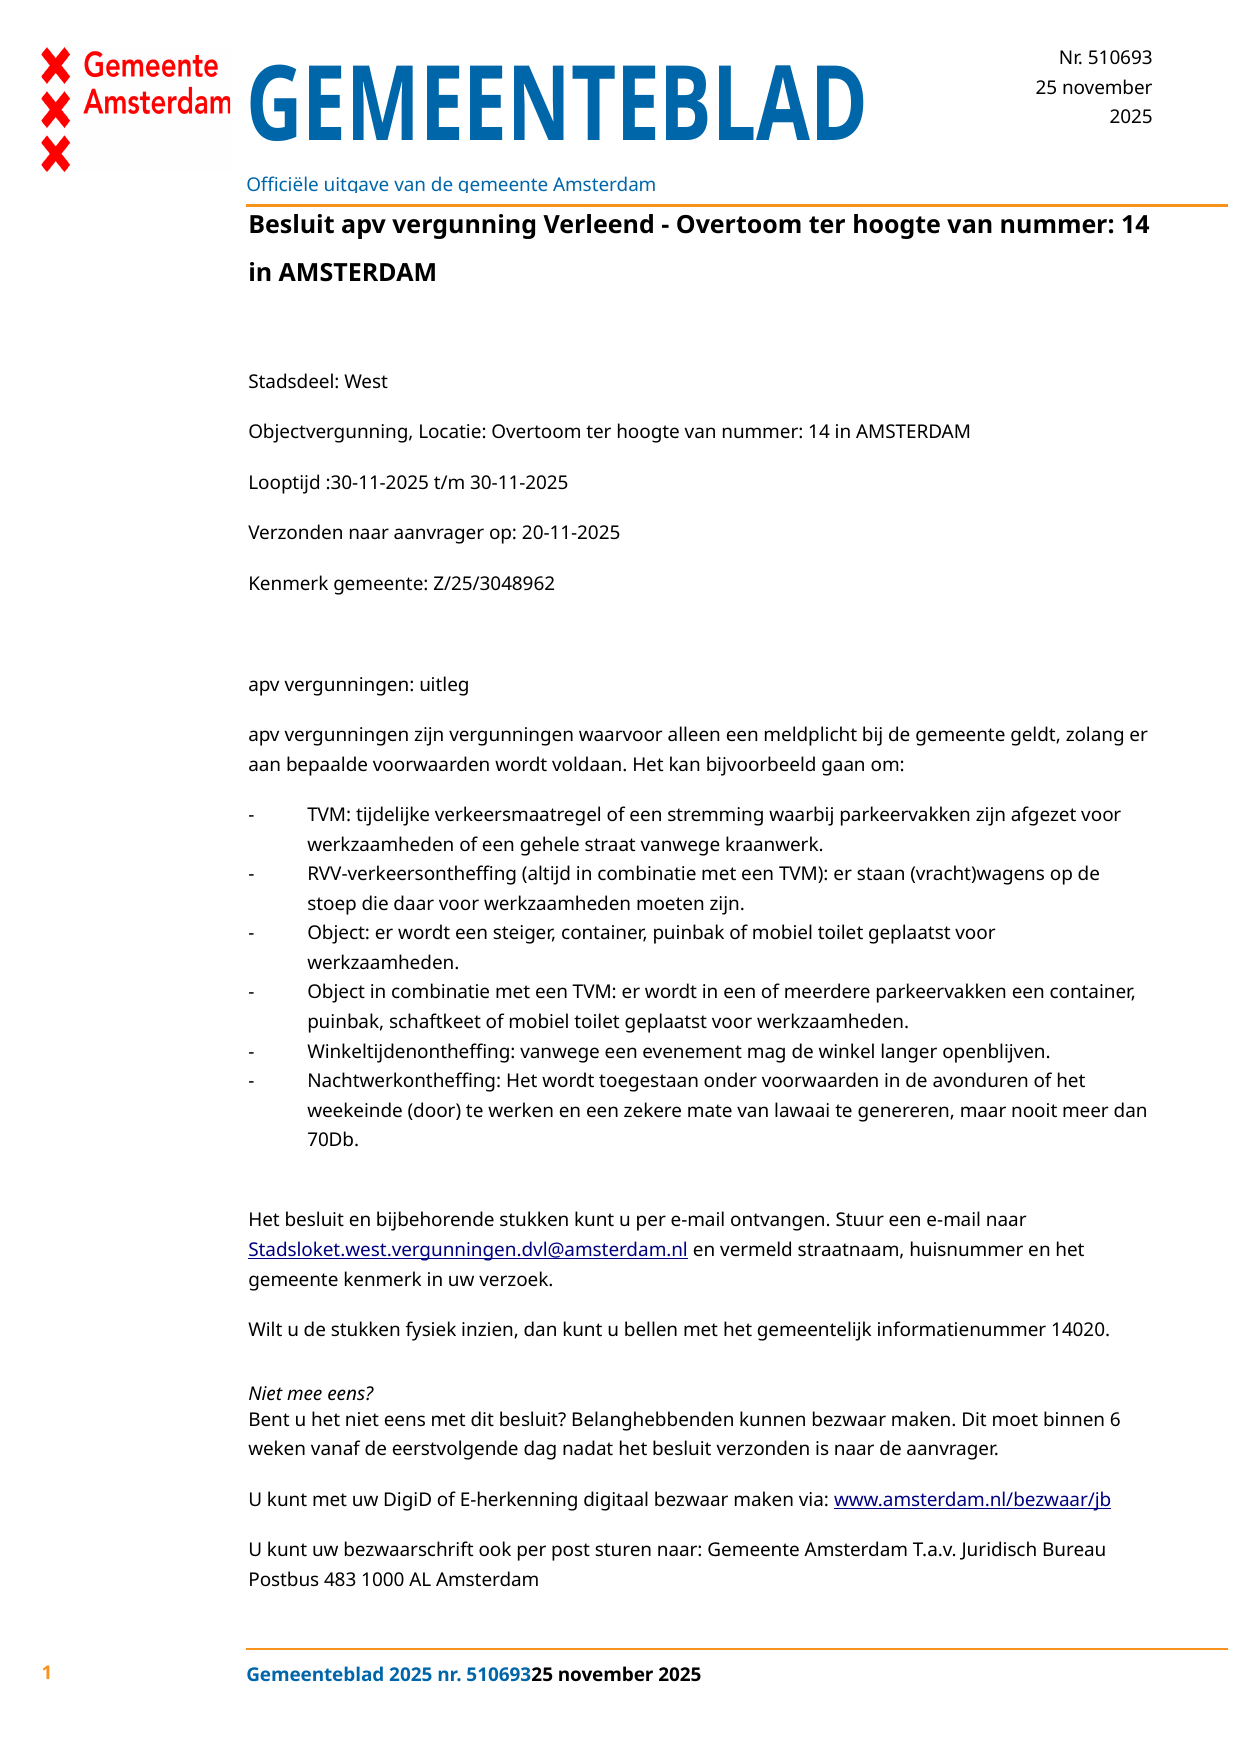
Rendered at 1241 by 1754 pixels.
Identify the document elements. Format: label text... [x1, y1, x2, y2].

text apv vergunningen zijn vergunningen waarvoor alleen een meldplicht bij de gemeente geldt, zolang er aan bepaalde voorwaarden wordt voldaan. Het kan bijvoorbeeld gaan om: [248, 721, 1152, 777]
text Stadsdeel: West [248, 368, 1152, 394]
list RVV-verkeersontheffing (altijd in combinatie met een TVM): er staan (vracht)wagens op de stoep die daar voor werkzaamheden moeten zijn. [248, 860, 1152, 916]
list Object: er wordt een steiger, container, puinbak of mobiel toilet geplaatst voor werkzaamheden. [248, 919, 1152, 975]
text Het besluit en bijbehorende stukken kunt u per e-mail ontvangen. Stuur een e-mail naar Stadsloket.west.vergunningen.dvl@amsterdam.nl en vermeld straatnaam, huisnummer en het gemeente kenmerk in uw verzoek. [248, 1207, 1152, 1292]
list Object in combinatie met een TVM: er wordt in een of meerdere parkeervakken een container, puinbak, schaftkeet of mobiel toilet geplaatst voor werkzaamheden. [248, 979, 1152, 1034]
text U kunt met uw DigiD of E-herkenning digitaal bezwaar maken via: www.amsterdam.nl/bezwaar/jb [248, 1486, 1152, 1512]
picture [41, 47, 231, 172]
text Bent u het niet eens met dit besluit? Belanghebbenden kunnen bezwaar maken. Dit moet binnen 6 weken vanaf de eerstvolgende dag nadat het besluit verzonden is naar de aanvrager. [248, 1406, 1152, 1461]
text Looptijd :30-11-2025 t/m 30-11-2025 [248, 469, 1152, 495]
text Besluit apv vergunning Verleend - Overtoom ter hoogte van nummer: 14 in AMSTERDAM [248, 207, 1152, 288]
list Winkeltijdenontheffing: vanwege een evenement mag de winkel langer openblijven. [248, 1038, 1152, 1064]
text U kunt uw bezwaarschrift ook per post sturen naar: Gemeente Amsterdam T.a.v. Juridisch Bureau Postbus 483 1000 AL Amsterdam [248, 1536, 1152, 1592]
list Nachtwerkontheffing: Het wordt toegestaan onder voorwaarden in de avonduren of het weekeinde (door) te werken en een zekere mate van lawaai te genereren, maar nooit meer dan 70Db. [248, 1067, 1152, 1152]
text Niet mee eens? [248, 1380, 1152, 1406]
text Wilt u de stukken fysiek inzien, dan kunt u bellen met het gemeentelijk informatienummer 14020. [248, 1316, 1152, 1342]
text apv vergunningen: uitleg [248, 671, 1152, 697]
text Objectvergunning, Locatie: Overtoom ter hoogte van nummer: 14 in AMSTERDAM [248, 419, 1152, 444]
text Verzonden naar aanvrager op: 20-11-2025 [248, 519, 1152, 545]
list TVM: tijdelijke verkeersmaatregel of een stremming waarbij parkeervakken zijn afgezet voor werkzaamheden of een gehele straat vanwege kraanwerk. [248, 801, 1152, 857]
text Kenmerk gemeente: Z/25/3048962 [248, 570, 1152, 596]
